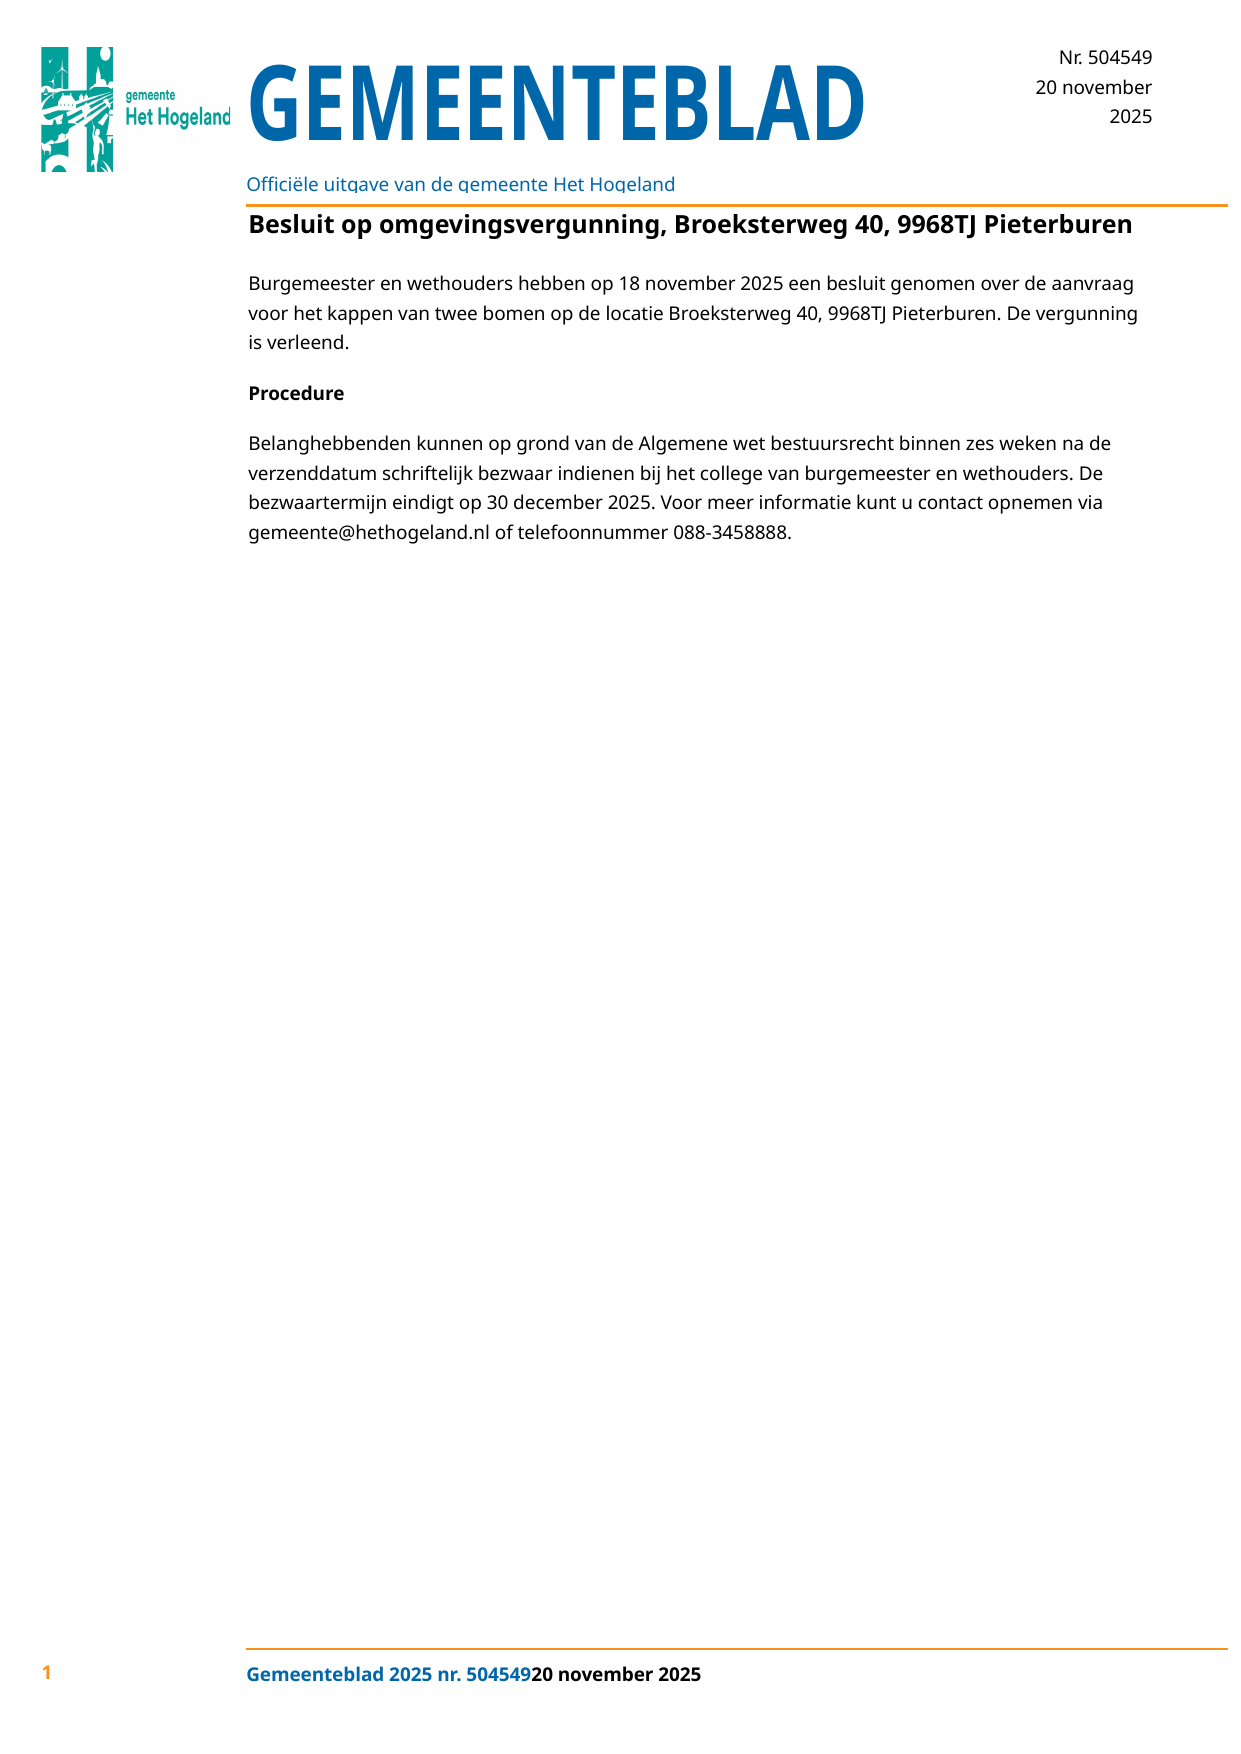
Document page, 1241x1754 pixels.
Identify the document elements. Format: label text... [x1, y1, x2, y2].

text Procedure [248, 380, 1152, 406]
text Belanghebbenden kunnen op grond van de Algemene wet bestuursrecht binnen zes weken na de verzenddatum schriftelijk bezwaar indienen bij het college van burgemeester en wethouders. De bezwaartermijn eindigt op 30 december 2025. Voor meer informatie kunt u contact opnemen via gemeente@hethogeland.nl of telefoonnummer 088-3458888. [248, 430, 1152, 545]
text Besluit op omgevingsvergunning, Broeksterweg 40, 9968TJ Pieterburen [248, 207, 1152, 241]
picture [41, 47, 231, 172]
text Burgemeester en wethouders hebben op 18 november 2025 een besluit genomen over de aanvraag voor het kappen van twee bomen op de locatie Broeksterweg 40, 9968TJ Pieterburen. De vergunning is verleend. [248, 270, 1152, 355]
